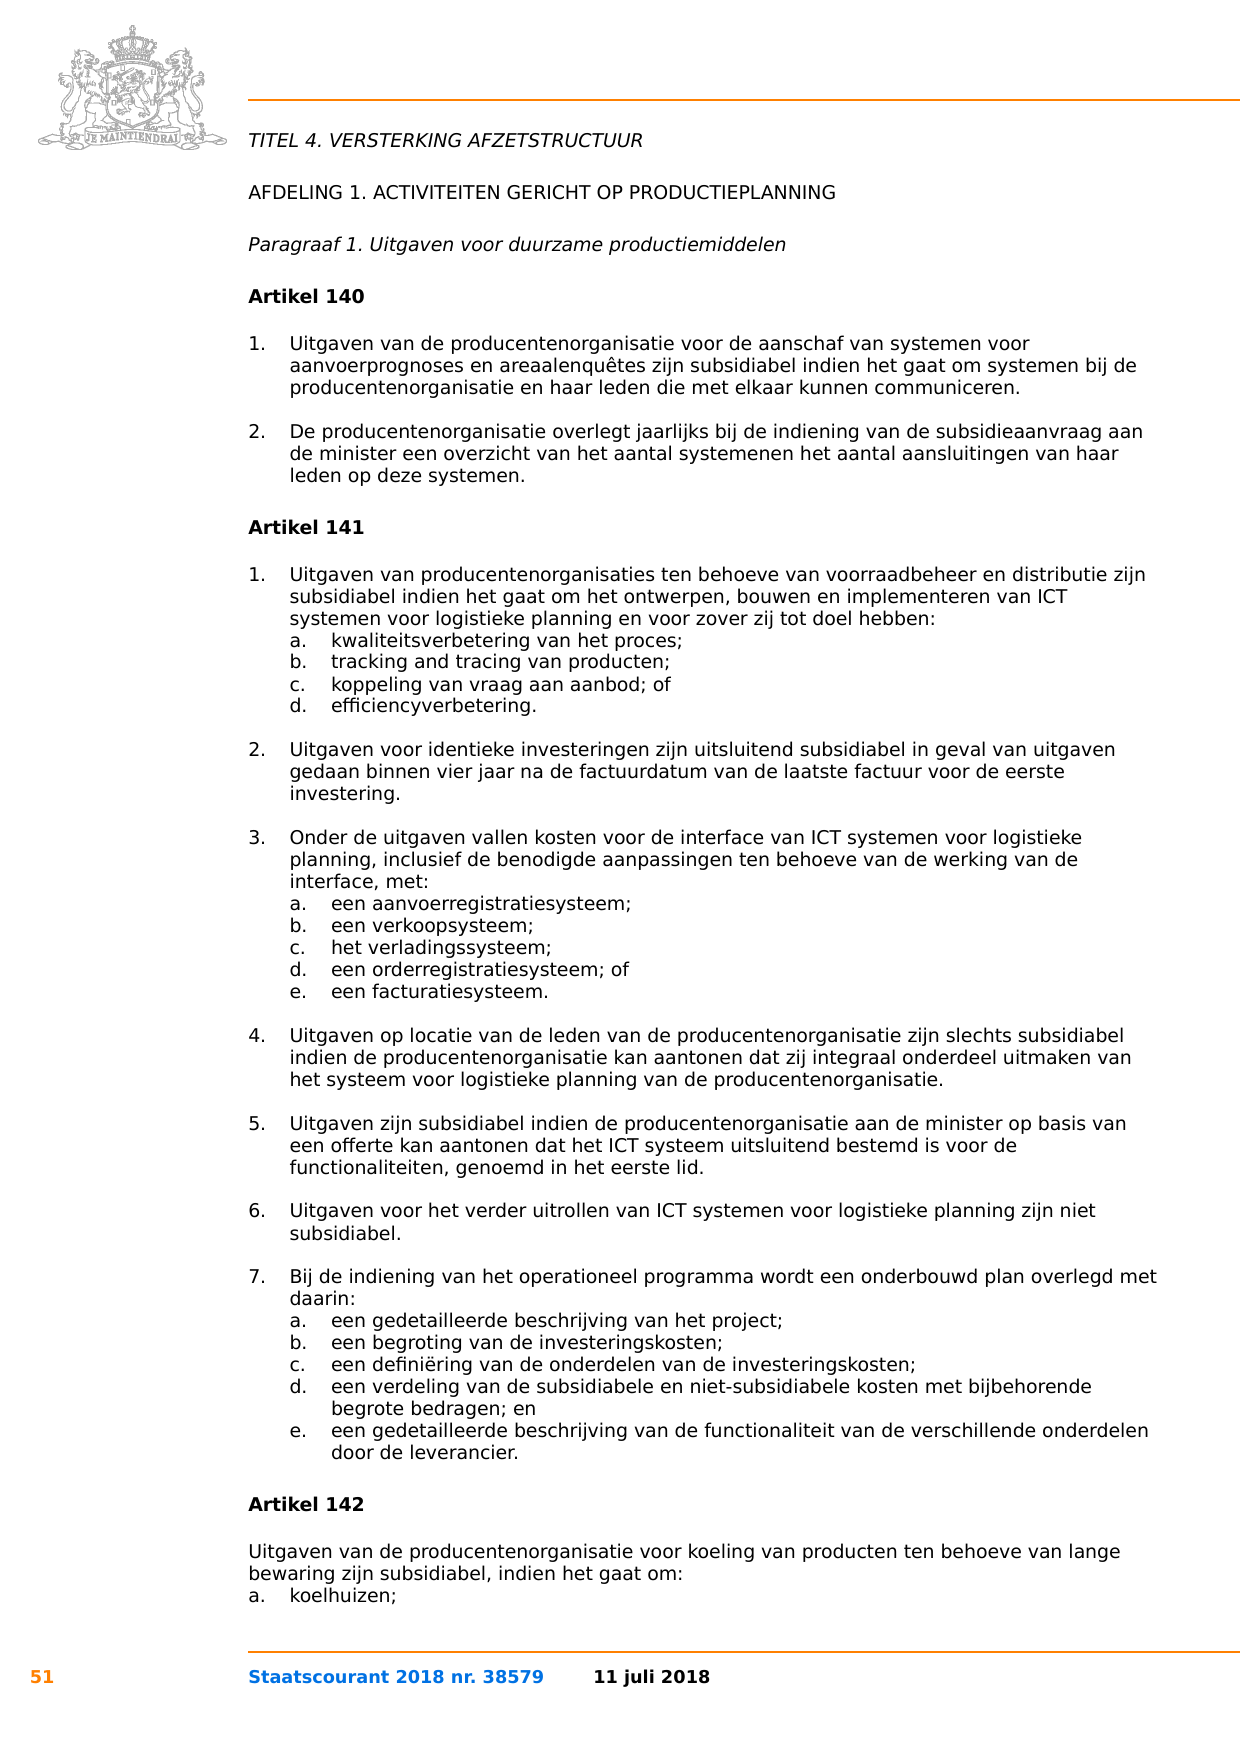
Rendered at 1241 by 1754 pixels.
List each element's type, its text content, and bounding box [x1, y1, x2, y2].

text d. efficiencyverbetering. [289, 695, 1163, 717]
text 2. Uitgaven voor identieke investeringen zijn uitsluitend subsidiabel in geval van uitgaven gedaan binnen vier jaar na de factuurdatum van de laatste factuur voor de eerste investering. [248, 739, 1163, 805]
text c. het verladingssysteem; [289, 937, 1163, 959]
subtitle Artikel 140 [248, 286, 1163, 308]
text b. een verkoopsysteem; [289, 915, 1163, 937]
text 5. Uitgaven zijn subsidiabel indien de producentenorganisatie aan de minister op basis van een offerte kan aantonen dat het ICT systeem uitsluitend bestemd is voor de functionaliteiten, genoemd in het eerste lid. [248, 1113, 1163, 1178]
text a. een gedetailleerde beschrijving van het project; [289, 1310, 1163, 1332]
text 7. Bij de indiening van het operationeel programma wordt een onderbouwd plan overlegd met daarin: [248, 1266, 1163, 1310]
text 4. Uitgaven op locatie van de leden van de producentenorganisatie zijn slechts subsidiabel indien de producentenorganisatie kan aantonen dat zij integraal onderdeel uitmaken van het systeem voor logistieke planning van de producentenorganisatie. [248, 1025, 1163, 1091]
text c. een definiëring van de onderdelen van de investeringskosten; [289, 1354, 1163, 1376]
text d. een orderregistratiesysteem; of [289, 959, 1163, 981]
text b. tracking and tracing van producten; [289, 651, 1163, 673]
text 1. Uitgaven van producentenorganisaties ten behoeve van voorraadbeheer en distributie zijn subsidiabel indien het gaat om het ontwerpen, bouwen en implementeren van ICT systemen voor logistieke planning en voor zover zij tot doel hebben: [248, 563, 1163, 629]
picture [38, 25, 227, 150]
text 1. Uitgaven van de producentenorganisatie voor de aanschaf van systemen voor aanvoerprognoses en areaalenquêtes zijn subsidiabel indien het gaat om systemen bij de producentenorganisatie en haar leden die met elkaar kunnen communiceren. [248, 333, 1163, 399]
text 6. Uitgaven voor het verder uitrollen van ICT systemen voor logistieke planning zijn niet subsidiabel. [248, 1200, 1163, 1244]
text a. een aanvoerregistratiesysteem; [289, 893, 1163, 915]
text 3. Onder de uitgaven vallen kosten voor de interface van ICT systemen voor logistieke planning, inclusief de benodigde aanpassingen ten behoeve van de werking van de interface, met: [248, 827, 1163, 893]
text 2. De producentenorganisatie overlegt jaarlijks bij de indiening van de subsidieaanvraag aan de minister een overzicht van het aantal systemenen het aantal aansluitingen van haar leden op deze systemen. [248, 421, 1163, 487]
subtitle Artikel 142 [248, 1494, 1163, 1516]
subtitle AFDELING 1. ACTIVITEITEN GERICHT OP PRODUCTIEPLANNING [248, 182, 1163, 204]
subtitle TITEL 4. VERSTERKING AFZETSTRUCTUUR [248, 130, 1163, 152]
subtitle Paragraaf 1. Uitgaven voor duurzame productiemiddelen [248, 234, 1163, 256]
text Uitgaven van de producentenorganisatie voor koeling van producten ten behoeve van lange bewaring zijn subsidiabel, indien het gaat om: [248, 1541, 1163, 1585]
text a. koelhuizen; [248, 1585, 1163, 1607]
subtitle Artikel 141 [248, 517, 1163, 538]
text a. kwaliteitsverbetering van het proces; [289, 629, 1163, 651]
text c. koppeling van vraag aan aanbod; of [289, 673, 1163, 695]
text d. een verdeling van de subsidiabele en niet-subsidiabele kosten met bijbehorende begrote bedragen; en [289, 1376, 1163, 1420]
text e. een gedetailleerde beschrijving van de functionaliteit van de verschillende onderdelen door de leverancier. [289, 1420, 1163, 1464]
text e. een facturatiesysteem. [289, 981, 1163, 1003]
text b. een begroting van de investeringskosten; [289, 1332, 1163, 1354]
